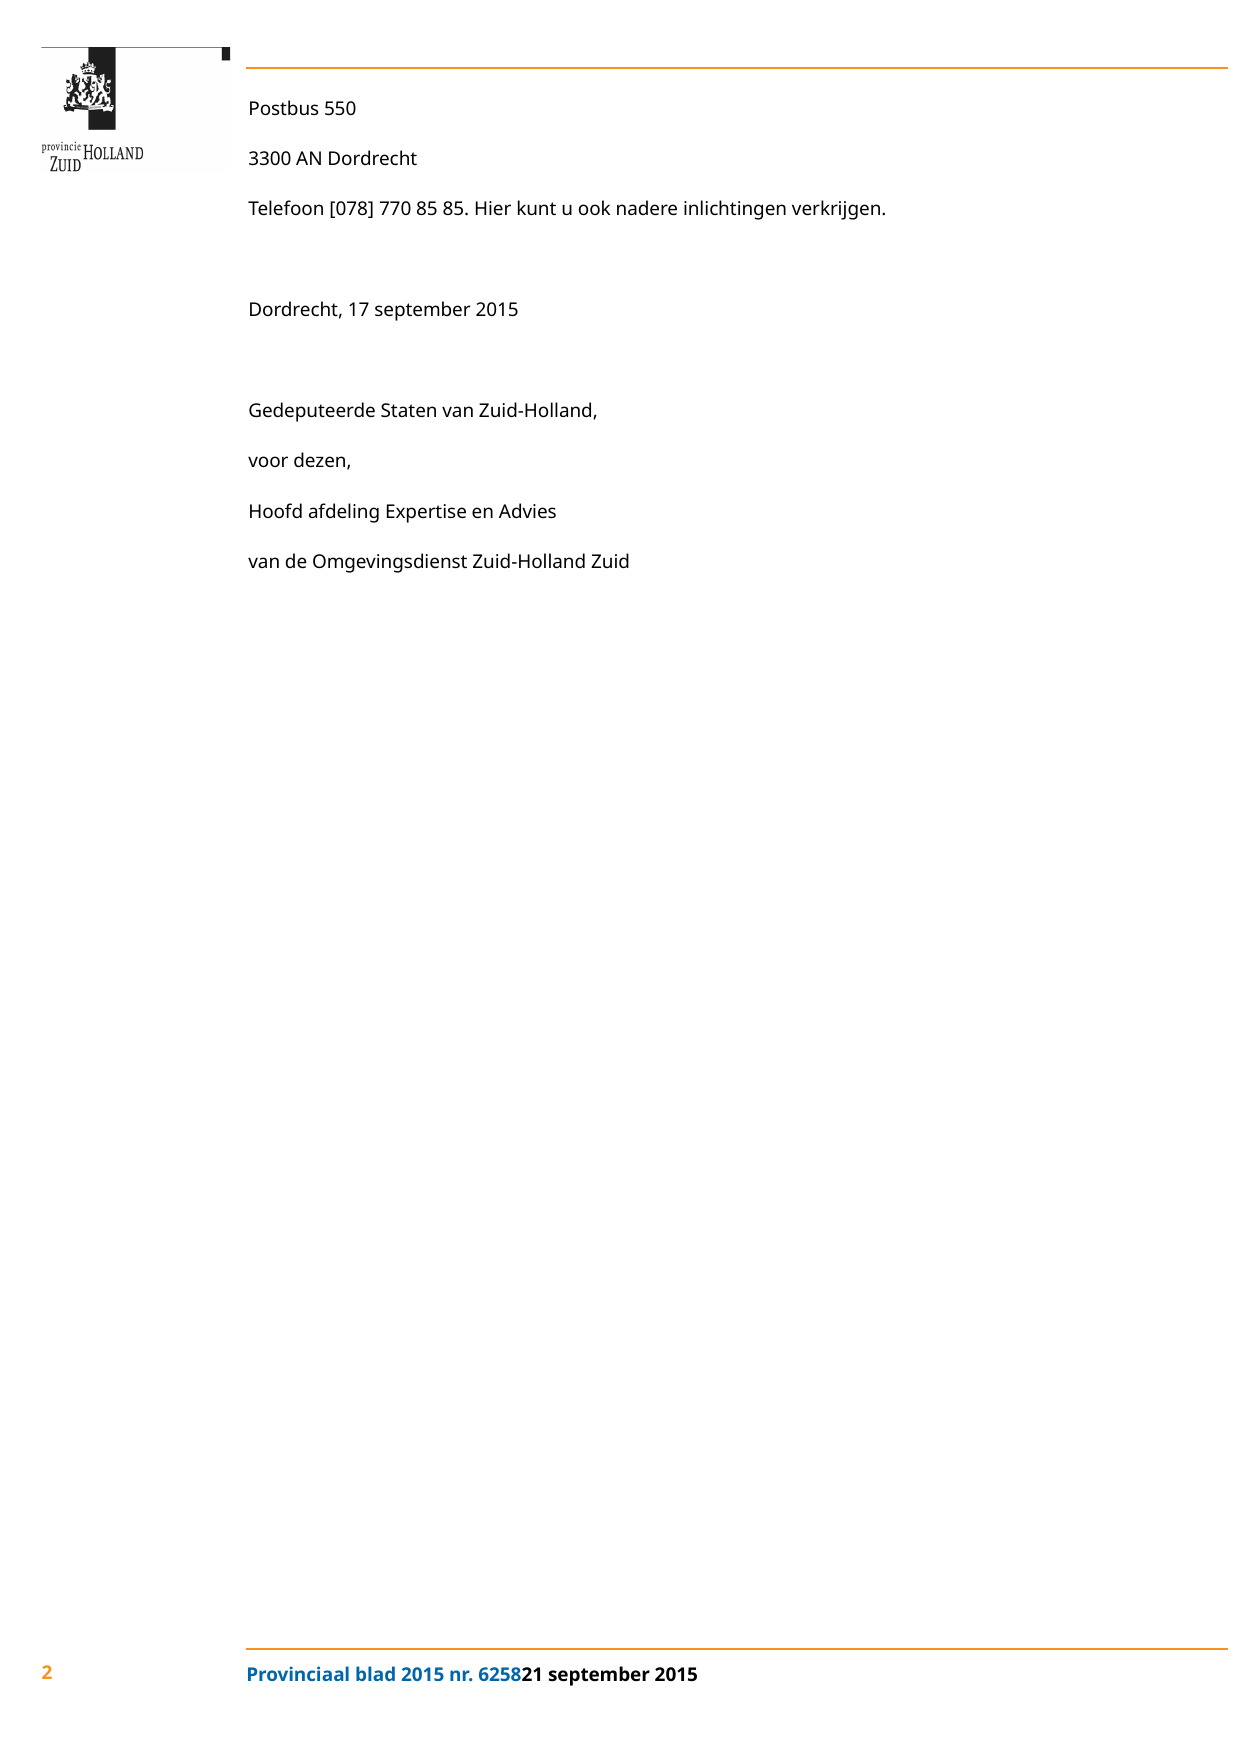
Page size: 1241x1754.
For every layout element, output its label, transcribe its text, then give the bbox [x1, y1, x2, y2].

text voor dezen, [248, 448, 1152, 473]
text 3300 AN Dordrecht [248, 145, 1152, 171]
text Hoofd afdeling Expertise en Advies [248, 498, 1152, 524]
text Gedeputeerde Staten van Zuid-Holland, [248, 397, 1152, 423]
text Telefoon [078] 770 85 85. Hier kunt u ook nadere inlichtingen verkrijgen. [248, 196, 1152, 221]
text van de Omgevingsdienst Zuid-Holland Zuid [248, 548, 1152, 574]
picture [41, 47, 231, 172]
text Postbus 550 [248, 95, 1152, 121]
text Dordrecht, 17 september 2015 [248, 296, 1152, 322]
